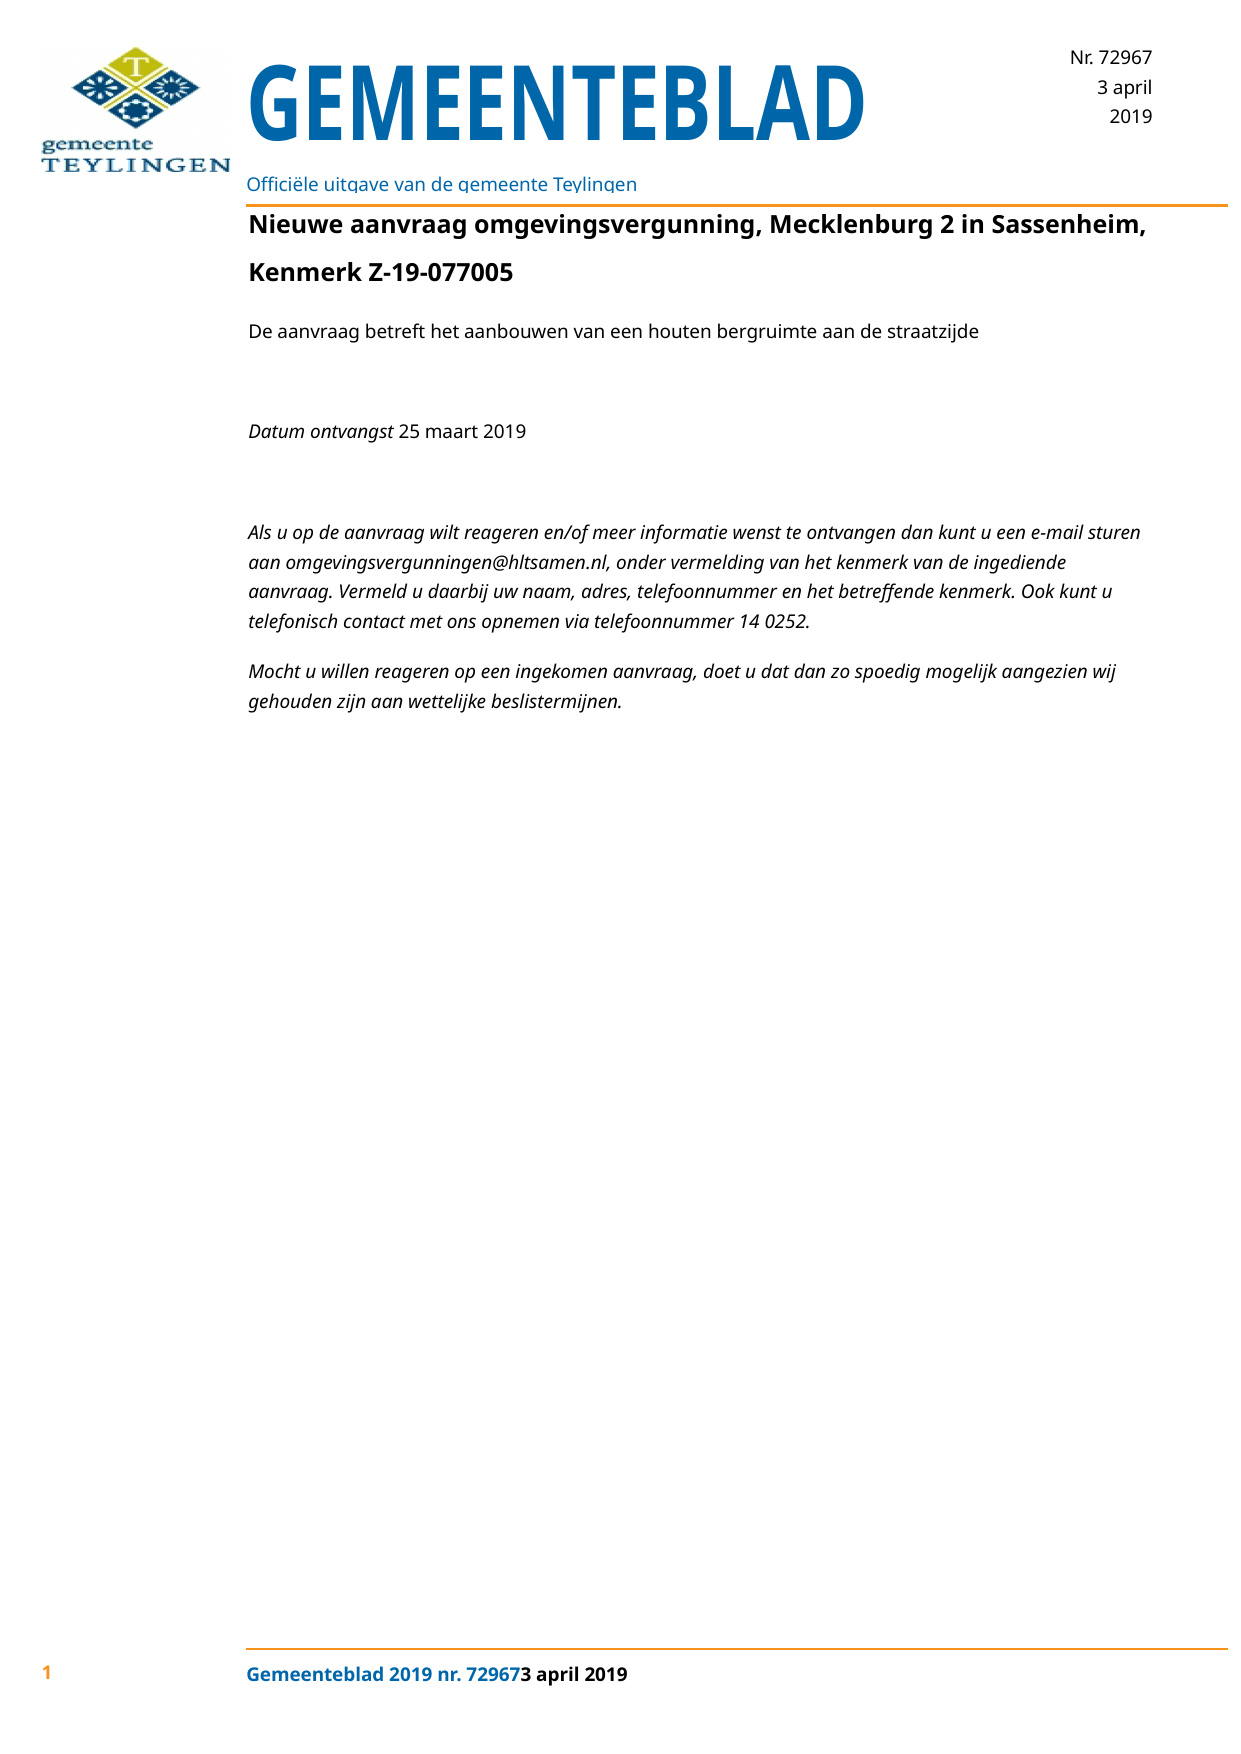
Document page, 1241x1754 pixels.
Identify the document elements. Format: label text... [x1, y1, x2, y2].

picture [41, 47, 231, 172]
text Nieuwe aanvraag omgevingsvergunning, Mecklenburg 2 in Sassenheim, Kenmerk Z-19-077005 [248, 207, 1152, 288]
text Mocht u willen reageren op een ingekomen aanvraag, doet u dat dan zo spoedig mogelijk aangezien wij gehouden zijn aan wettelijke beslistermijnen. [248, 659, 1152, 714]
text Als u op de aanvraag wilt reageren en/of meer informatie wenst te ontvangen dan kunt u een e-mail sturen aan omgevingsvergunningen@hltsamen.nl, onder vermelding van het kenmerk van de ingediende aanvraag. Vermeld u daarbij uw naam, adres, telefoonnummer en het betreffende kenmerk. Ook kunt u telefonisch contact met ons opnemen via telefoonnummer 14 0252. [248, 519, 1152, 634]
text Datum ontvangst 25 maart 2019 [248, 419, 1152, 444]
text De aanvraag betreft het aanbouwen van een houten bergruimte aan de straatzijde [248, 318, 1152, 344]
